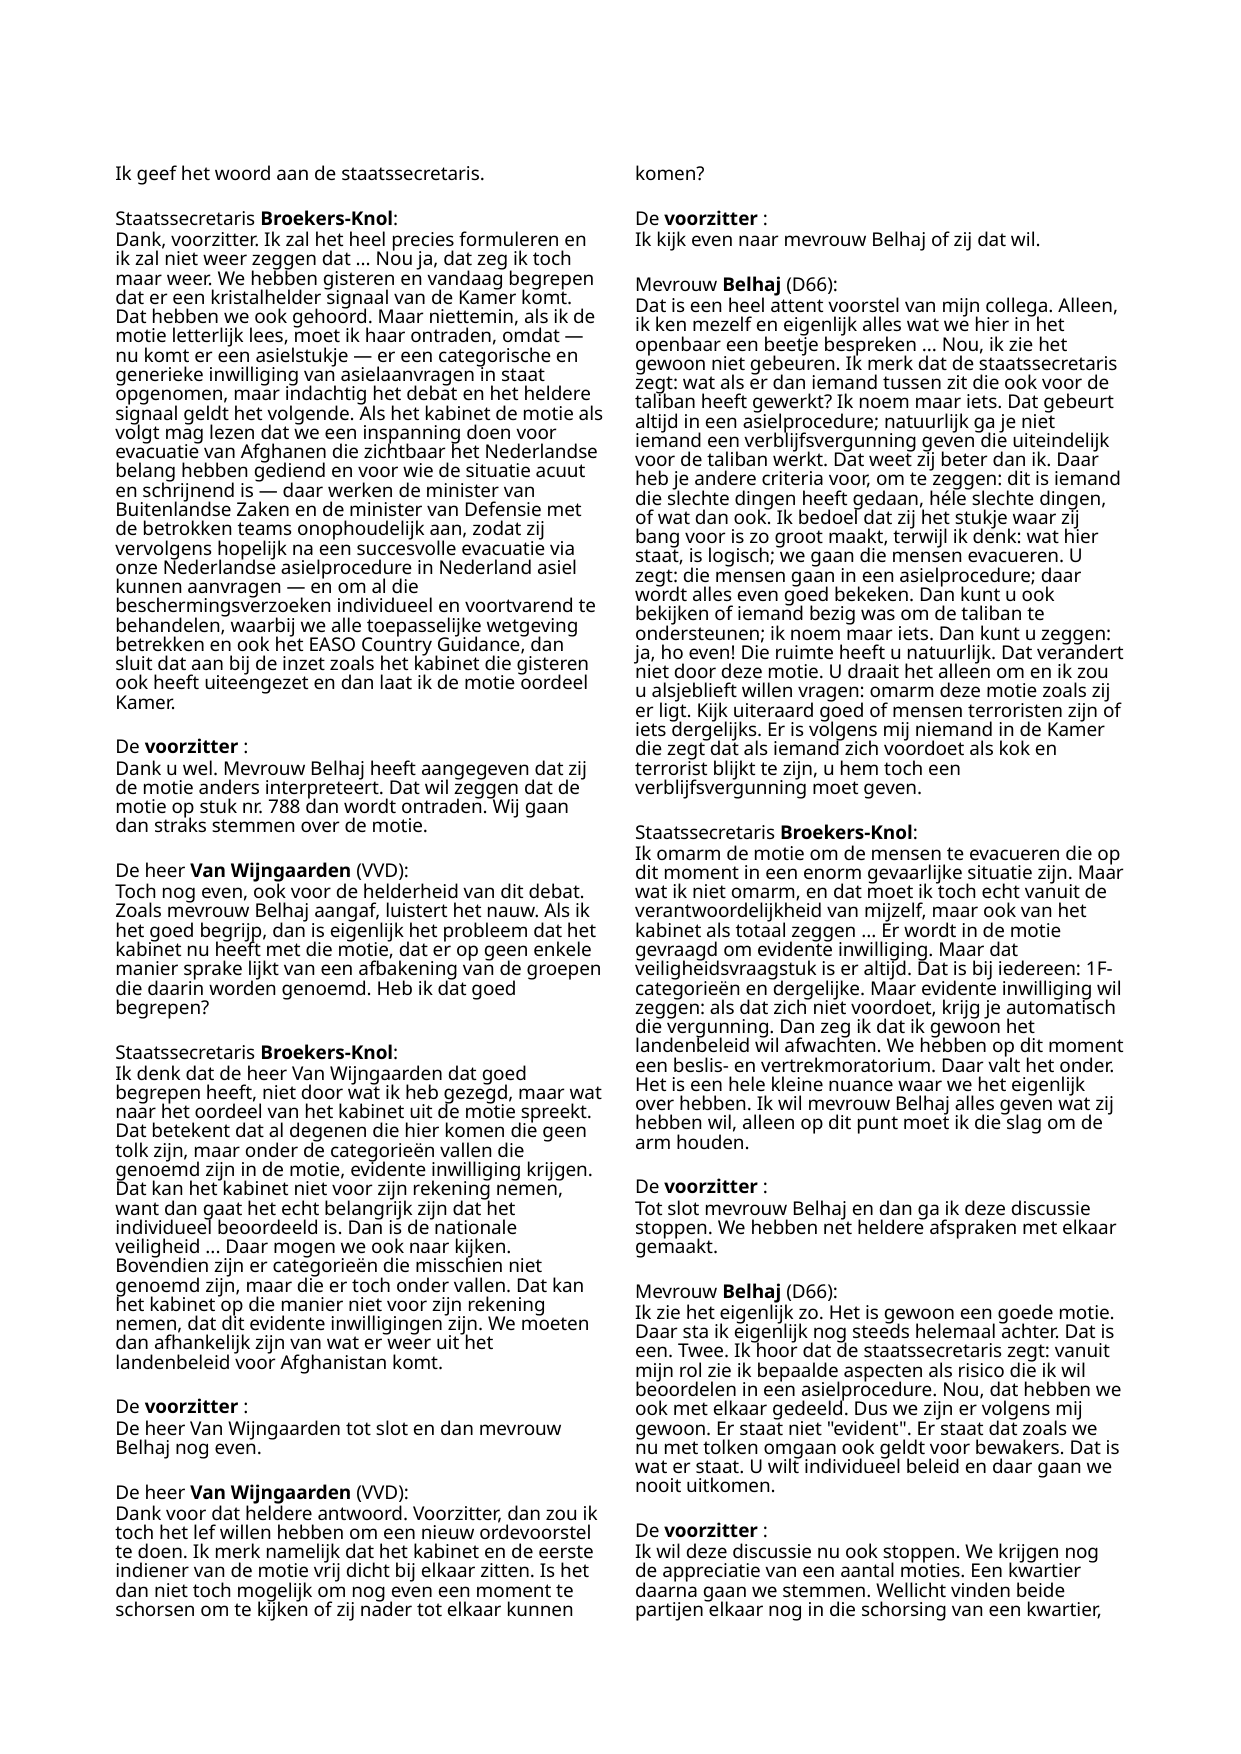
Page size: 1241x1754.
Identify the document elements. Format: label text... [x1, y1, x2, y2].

text De voorzitter : [115, 1394, 605, 1419]
text Ik denk dat de heer Van Wijngaarden dat goed begrepen heeft, niet door wat ik heb gezegd, maar wat naar het oordeel van het kabinet uit de motie spreekt. Dat betekent dat al degenen die hier komen die geen tolk zijn, maar onder de categorieën vallen die genoemd zijn in de motie, evidente inwilliging krijgen. Dat kan het kabinet niet voor zijn rekening nemen, want dan gaat het echt belangrijk zijn dat het individueel beoordeeld is. Dan is de nationale veiligheid ... Daar mogen we ook naar kijken. Bovendien zijn er categorieën die misschien niet genoemd zijn, maar die er toch onder vallen. Dat kan het kabinet op die manier niet voor zijn rekening nemen, dat dit evidente inwilligingen zijn. We moeten dan afhankelijk zijn van wat er weer uit het landenbeleid voor Afghanistan komt. [115, 1064, 605, 1373]
text Ik zie het eigenlijk zo. Het is gewoon een goede motie. Daar sta ik eigenlijk nog steeds helemaal achter. Dat is een. Twee. Ik hoor dat de staatssecretaris zegt: vanuit mijn rol zie ik bepaalde aspecten als risico die ik wil beoordelen in een asielprocedure. Nou, dat hebben we ook met elkaar gedeeld. Dus we zijn er volgens mij gewoon. Er staat niet "evident". Er staat dat zoals we nu met tolken omgaan ook geldt voor bewakers. Dat is wat er staat. U wilt individueel beleid en daar gaan we nooit uitkomen. [635, 1304, 1125, 1497]
text Ik geef het woord aan de staatssecretaris. [115, 165, 605, 184]
text Dank u wel. Mevrouw Belhaj heeft aangegeven dat zij de motie anders interpreteert. Dat wil zeggen dat de motie op stuk nr. 788 dan wordt ontraden. Wij gaan dan straks stemmen over de motie. [115, 759, 605, 837]
text De heer Van Wijngaarden (VVD): [115, 1479, 605, 1504]
text Dat is een heel attent voorstel van mijn collega. Alleen, ik ken mezelf en eigenlijk alles wat we hier in het openbaar een beetje bespreken ... Nou, ik zie het gewoon niet gebeuren. Ik merk dat de staatssecretaris zegt: wat als er dan iemand tussen zit die ook voor de taliban heeft gewerkt? Ik noem maar iets. Dat gebeurt altijd in een asielprocedure; natuurlijk ga je niet iemand een verblijfsvergunning geven die uiteindelijk voor de taliban werkt. Dat weet zij beter dan ik. Daar heb je andere criteria voor, om te zeggen: dit is iemand die slechte dingen heeft gedaan, héle slechte dingen, of wat dan ook. Ik bedoel dat zij het stukje waar zij bang voor is zo groot maakt, terwijl ik denk: wat hier staat, is logisch; we gaan die mensen evacueren. U zegt: die mensen gaan in een asielprocedure; daar wordt alles even goed bekeken. Dan kunt u ook bekijken of iemand bezig was om de taliban te ondersteunen; ik noem maar iets. Dan kunt u zeggen: ja, ho even! Die ruimte heeft u natuurlijk. Dat verandert niet door deze motie. U draait het alleen om en ik zou u alsjeblieft willen vragen: omarm deze motie zoals zij er ligt. Kijk uiteraard goed of mensen terroristen zijn of iets dergelijks. Er is volgens mij niemand in de Kamer die zegt dat als iemand zich voordoet als kok en terrorist blijkt te zijn, u hem toch een verblijfsvergunning moet geven. [635, 297, 1125, 798]
text Tot slot mevrouw Belhaj en dan ga ik deze discussie stoppen. We hebben net heldere afspraken met elkaar gemaakt. [635, 1199, 1125, 1257]
text Dank, voorzitter. Ik zal het heel precies formuleren en ik zal niet weer zeggen dat ... Nou ja, dat zeg ik toch maar weer. We hebben gisteren en vandaag begrepen dat er een kristalhelder signaal van de Kamer komt. Dat hebben we ook gehoord. Maar niettemin, als ik de motie letterlijk lees, moet ik haar ontraden, omdat — nu komt er een asielstukje — er een categorische en generieke inwilliging van asielaanvragen in staat opgenomen, maar indachtig het debat en het heldere signaal geldt het volgende. Als het kabinet de motie als volgt mag lezen dat we een inspanning doen voor evacuatie van Afghanen die zichtbaar het Nederlandse belang hebben gediend en voor wie de situatie acuut en schrijnend is — daar werken de minister van Buitenlandse Zaken en de minister van Defensie met de betrokken teams onophoudelijk aan, zodat zij vervolgens hopelijk na een succesvolle evacuatie via onze Nederlandse asielprocedure in Nederland asiel kunnen aanvragen — en om al die beschermingsverzoeken individueel en voortvarend te behandelen, waarbij we alle toepasselijke wetgeving betrekken en ook het EASO Country Guidance, dan sluit dat aan bij de inzet zoals het kabinet die gisteren ook heeft uiteengezet en dan laat ik de motie oordeel Kamer. [115, 231, 605, 713]
text De voorzitter : [115, 734, 605, 759]
text Toch nog even, ook voor de helderheid van dit debat. Zoals mevrouw Belhaj aangaf, luistert het nauw. Als ik het goed begrijp, dan is eigenlijk het probleem dat het kabinet nu heeft met die motie, dat er op geen enkele manier sprake lijkt van een afbakening van de groepen die daarin worden genoemd. Heb ik dat goed begrepen? [115, 883, 605, 1018]
text De voorzitter : [635, 1174, 1125, 1199]
text Ik wil deze discussie nu ook stoppen. We krijgen nog de appreciatie van een aantal moties. Een kwartier daarna gaan we stemmen. Wellicht vinden beide partijen elkaar nog in die schorsing van een kwartier, [635, 1543, 1125, 1620]
text Mevrouw Belhaj (D66): [635, 271, 1125, 297]
text De voorzitter : [635, 1517, 1125, 1543]
text Dank voor dat heldere antwoord. Voorzitter, dan zou ik toch het lef willen hebben om een nieuw ordevoorstel te doen. Ik merk namelijk dat het kabinet en de eerste indiener van de motie vrij dicht bij elkaar zitten. Is het dan niet toch mogelijk om nog even een moment te schorsen om te kijken of zij nader tot elkaar kunnen [115, 1504, 605, 1620]
text Staatssecretaris Broekers-Knol: [115, 205, 605, 231]
text komen? [635, 165, 1125, 184]
text Ik kijk even naar mevrouw Belhaj of zij dat wil. [635, 231, 1125, 250]
text De heer Van Wijngaarden tot slot en dan mevrouw Belhaj nog even. [115, 1419, 605, 1458]
text De heer Van Wijngaarden (VVD): [115, 857, 605, 883]
text Mevrouw Belhaj (D66): [635, 1278, 1125, 1304]
text Ik omarm de motie om de mensen te evacueren die op dit moment in een enorm gevaarlijke situatie zijn. Maar wat ik niet omarm, en dat moet ik toch echt vanuit de verantwoordelijkheid van mijzelf, maar ook van het kabinet als totaal zeggen ... Er wordt in de motie gevraagd om evidente inwilliging. Maar dat veiligheidsvraagstuk is er altijd. Dat is bij iedereen: 1F-categorieën en dergelijke. Maar evidente inwilliging wil zeggen: als dat zich niet voordoet, krijg je automatisch die vergunning. Dan zeg ik dat ik gewoon het landenbeleid wil afwachten. We hebben op dit moment een beslis- en vertrekmoratorium. Daar valt het onder. Het is een hele kleine nuance waar we het eigenlijk over hebben. Ik wil mevrouw Belhaj alles geven wat zij hebben wil, alleen op dit punt moet ik die slag om de arm houden. [635, 844, 1125, 1153]
text Staatssecretaris Broekers-Knol: [115, 1039, 605, 1064]
text De voorzitter : [635, 205, 1125, 231]
text Staatssecretaris Broekers-Knol: [635, 819, 1125, 844]
